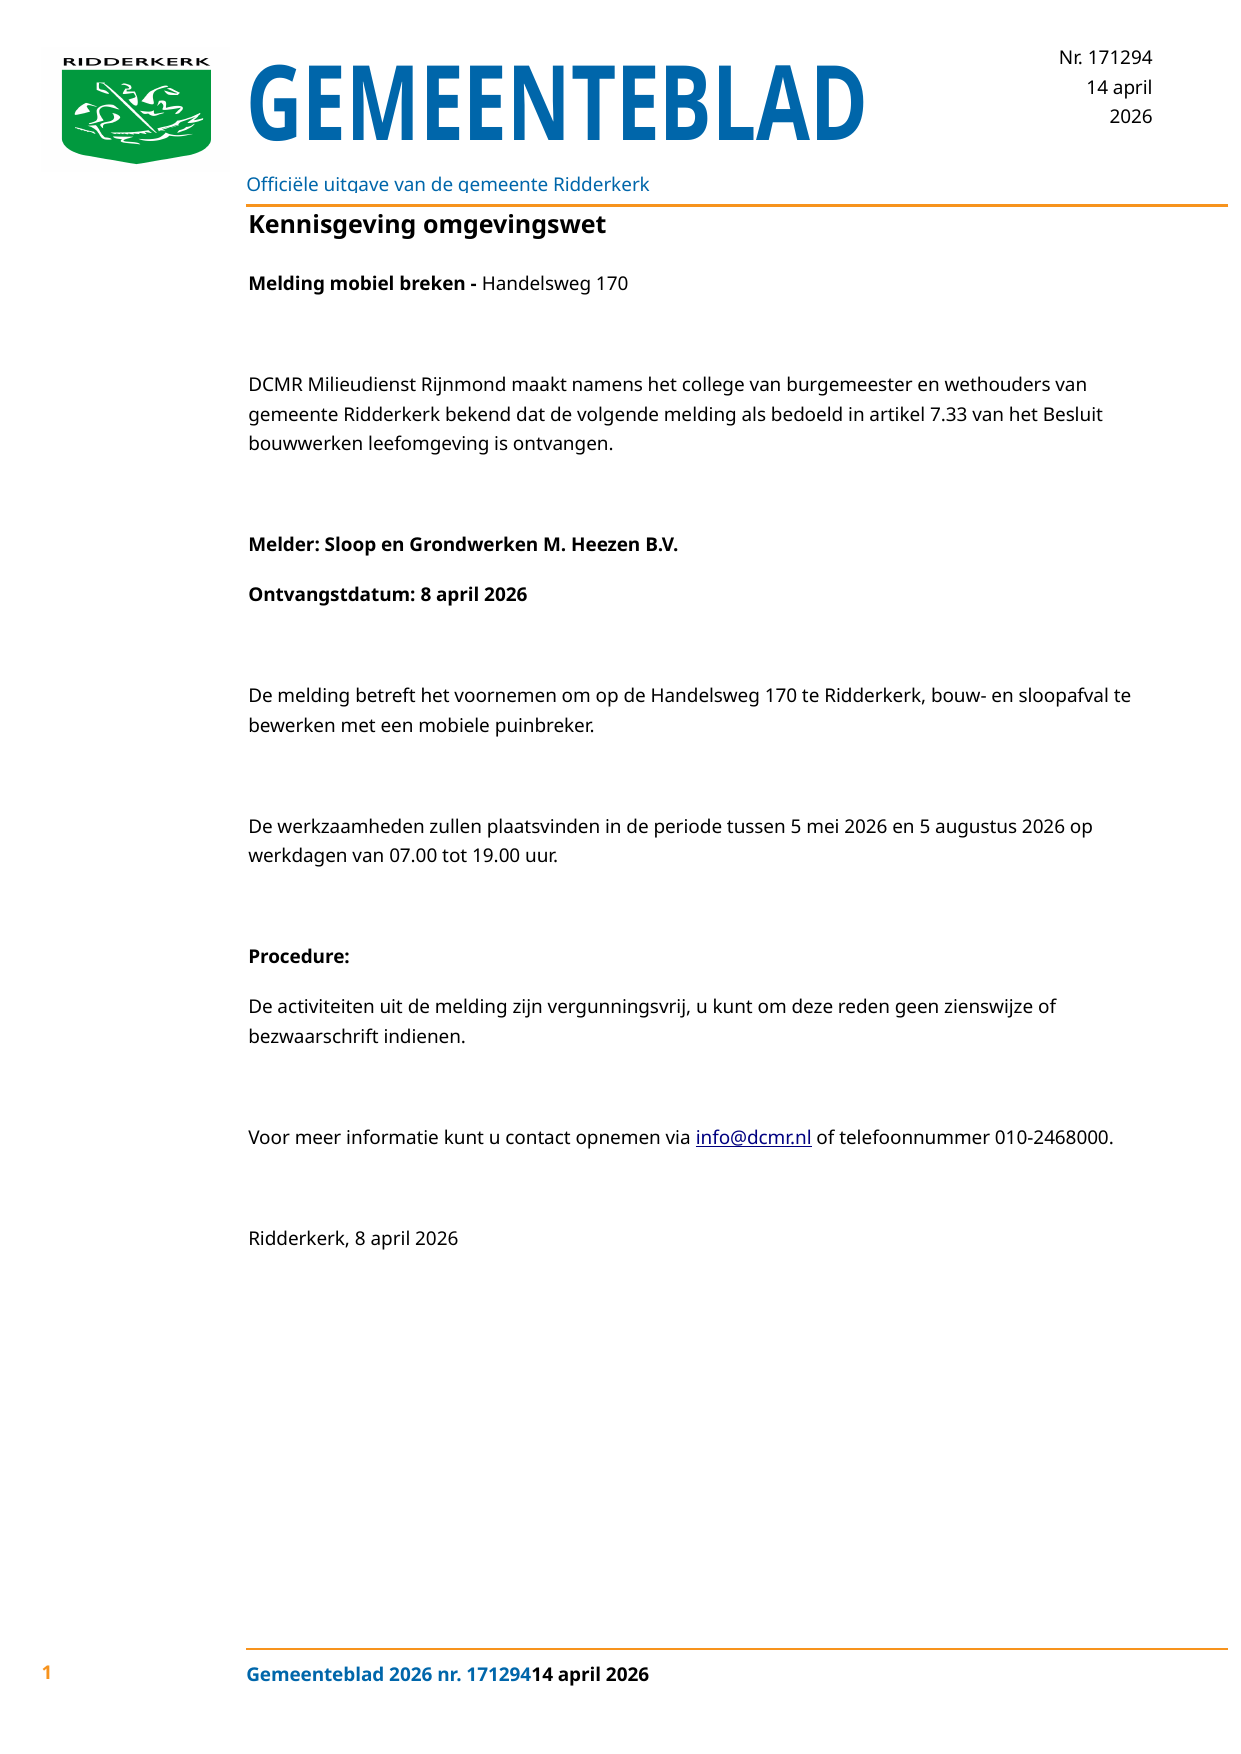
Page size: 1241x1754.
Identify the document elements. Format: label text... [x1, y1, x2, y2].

text Kennisgeving omgevingswet [248, 207, 1152, 241]
text Melder: Sloop en Grondwerken M. Heezen B.V. [248, 531, 1152, 557]
text Ridderkerk, 8 april 2026 [248, 1225, 1152, 1251]
picture [41, 47, 231, 172]
text Voor meer informatie kunt u contact opnemen via info@dcmr.nl of telefoonnummer 010-2468000. [248, 1124, 1152, 1150]
text DCMR Milieudienst Rijnmond maakt namens het college van burgemeester en wethouders van gemeente Ridderkerk bekend dat de volgende melding als bedoeld in artikel 7.33 van het Besluit bouwwerken leefomgeving is ontvangen. [248, 371, 1152, 456]
text De werkzaamheden zullen plaatsvinden in de periode tussen 5 mei 2026 en 5 augustus 2026 op werkdagen van 07.00 tot 19.00 uur. [248, 813, 1152, 868]
text Procedure: [248, 943, 1152, 969]
text Ontvangstdatum: 8 april 2026 [248, 582, 1152, 607]
text Melding mobiel breken - Handelsweg 170 [248, 270, 1152, 296]
text De activiteiten uit de melding zijn vergunningsvrij, u kunt om deze reden geen zienswijze of bezwaarschrift indienen. [248, 994, 1152, 1049]
text De melding betreft het voornemen om op de Handelsweg 170 te Ridderkerk, bouw- en sloopafval te bewerken met een mobiele puinbreker. [248, 682, 1152, 738]
